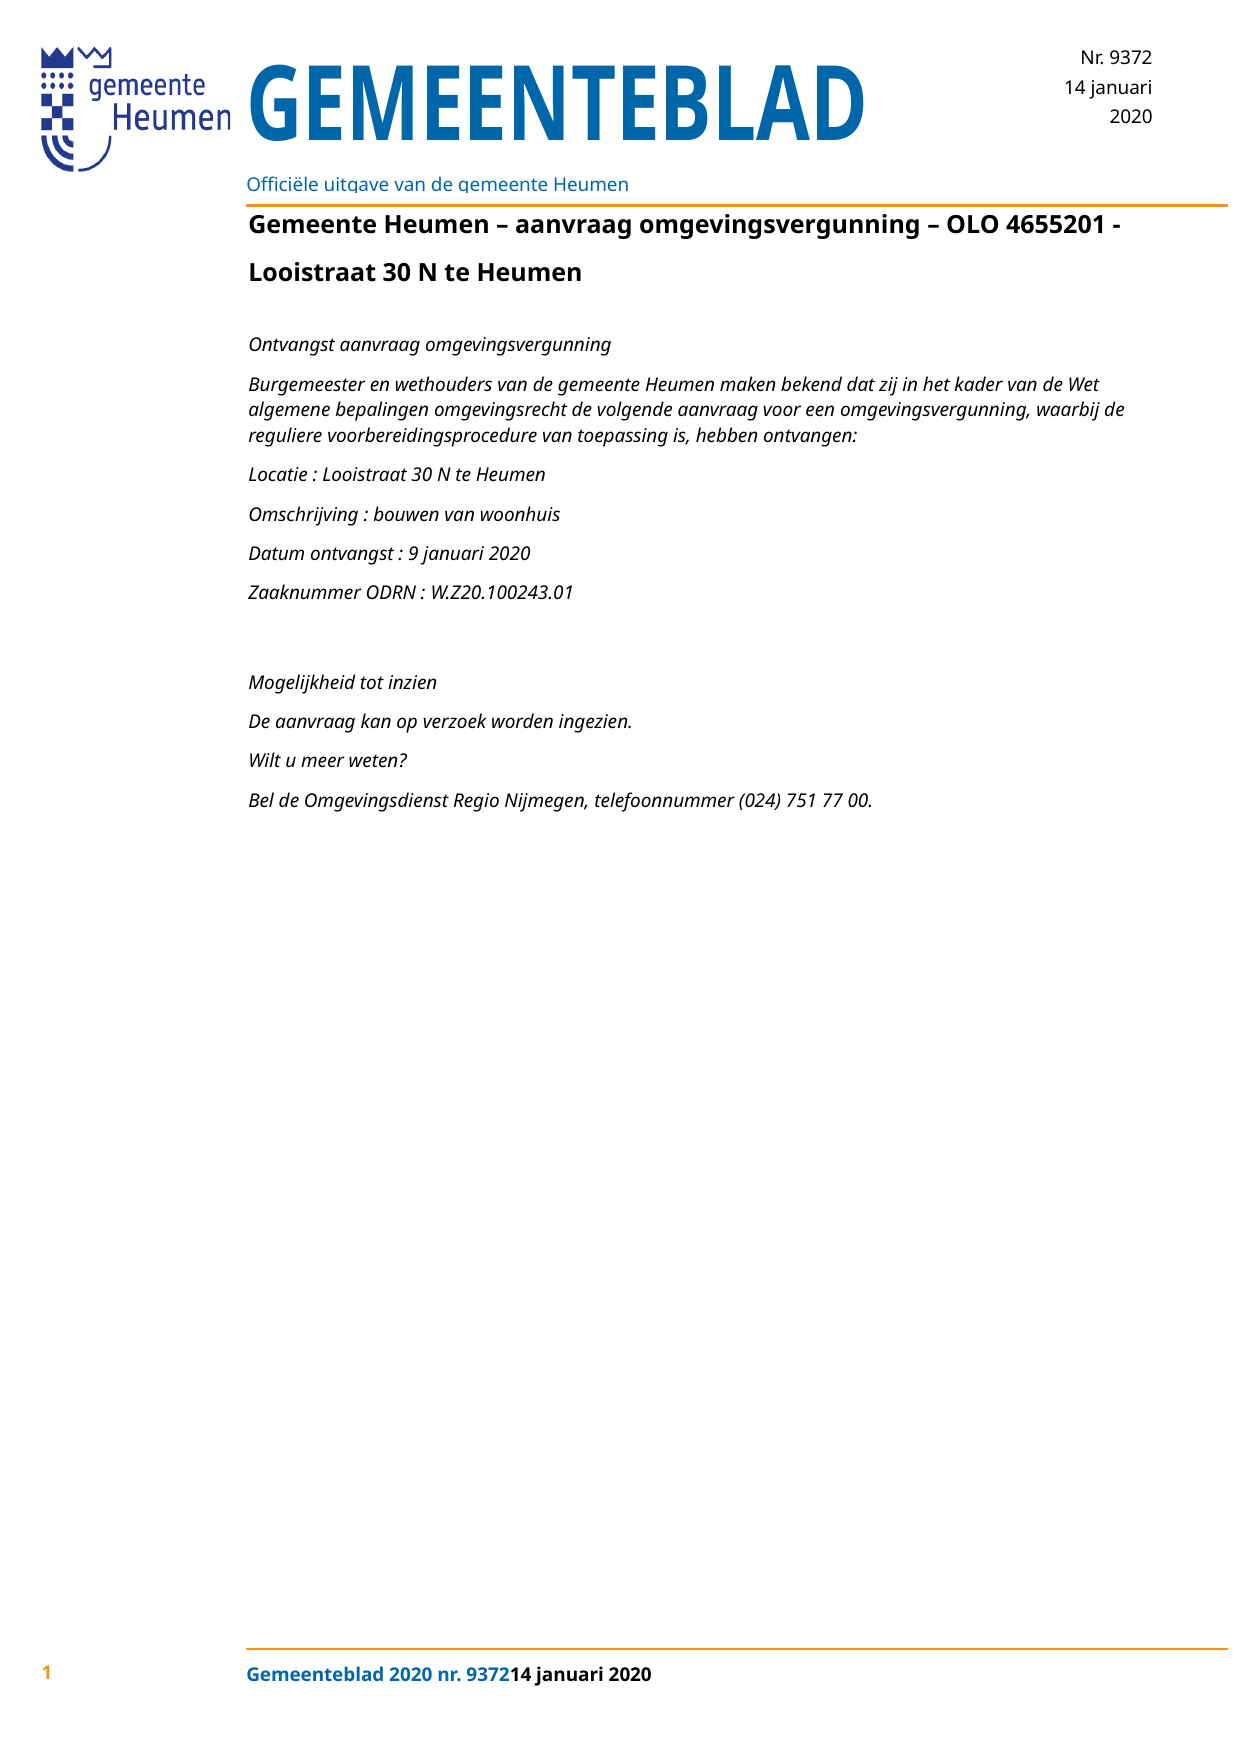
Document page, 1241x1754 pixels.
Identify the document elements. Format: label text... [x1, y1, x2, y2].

text De aanvraag kan op verzoek worden ingezien. [248, 708, 1152, 734]
text Ontvangst aanvraag omgevingsvergunning [248, 331, 1152, 357]
picture [41, 47, 231, 172]
text Omschrijving : bouwen van woonhuis [248, 501, 1152, 526]
text Wilt u meer weten? [248, 747, 1152, 773]
text Datum ontvangst : 9 januari 2020 [248, 540, 1152, 566]
text Zaaknummer ODRN : W.Z20.100243.01 [248, 579, 1152, 605]
text Mogelijkheid tot inzien [248, 669, 1152, 695]
text Locatie : Looistraat 30 N te Heumen [248, 461, 1152, 487]
text Bel de Omgevingsdienst Regio Nijmegen, telefoonnummer (024) 751 77 00. [248, 787, 1152, 812]
text Gemeente Heumen – aanvraag omgevingsvergunning – OLO 4655201 - Looistraat 30 N te Heumen [248, 207, 1152, 288]
text Burgemeester en wethouders van de gemeente Heumen maken bekend dat zij in het kader van de Wet algemene bepalingen omgevingsrecht de volgende aanvraag voor een omgevingsvergunning, waarbij de reguliere voorbereidingsprocedure van toepassing is, hebben ontvangen: [248, 371, 1152, 448]
